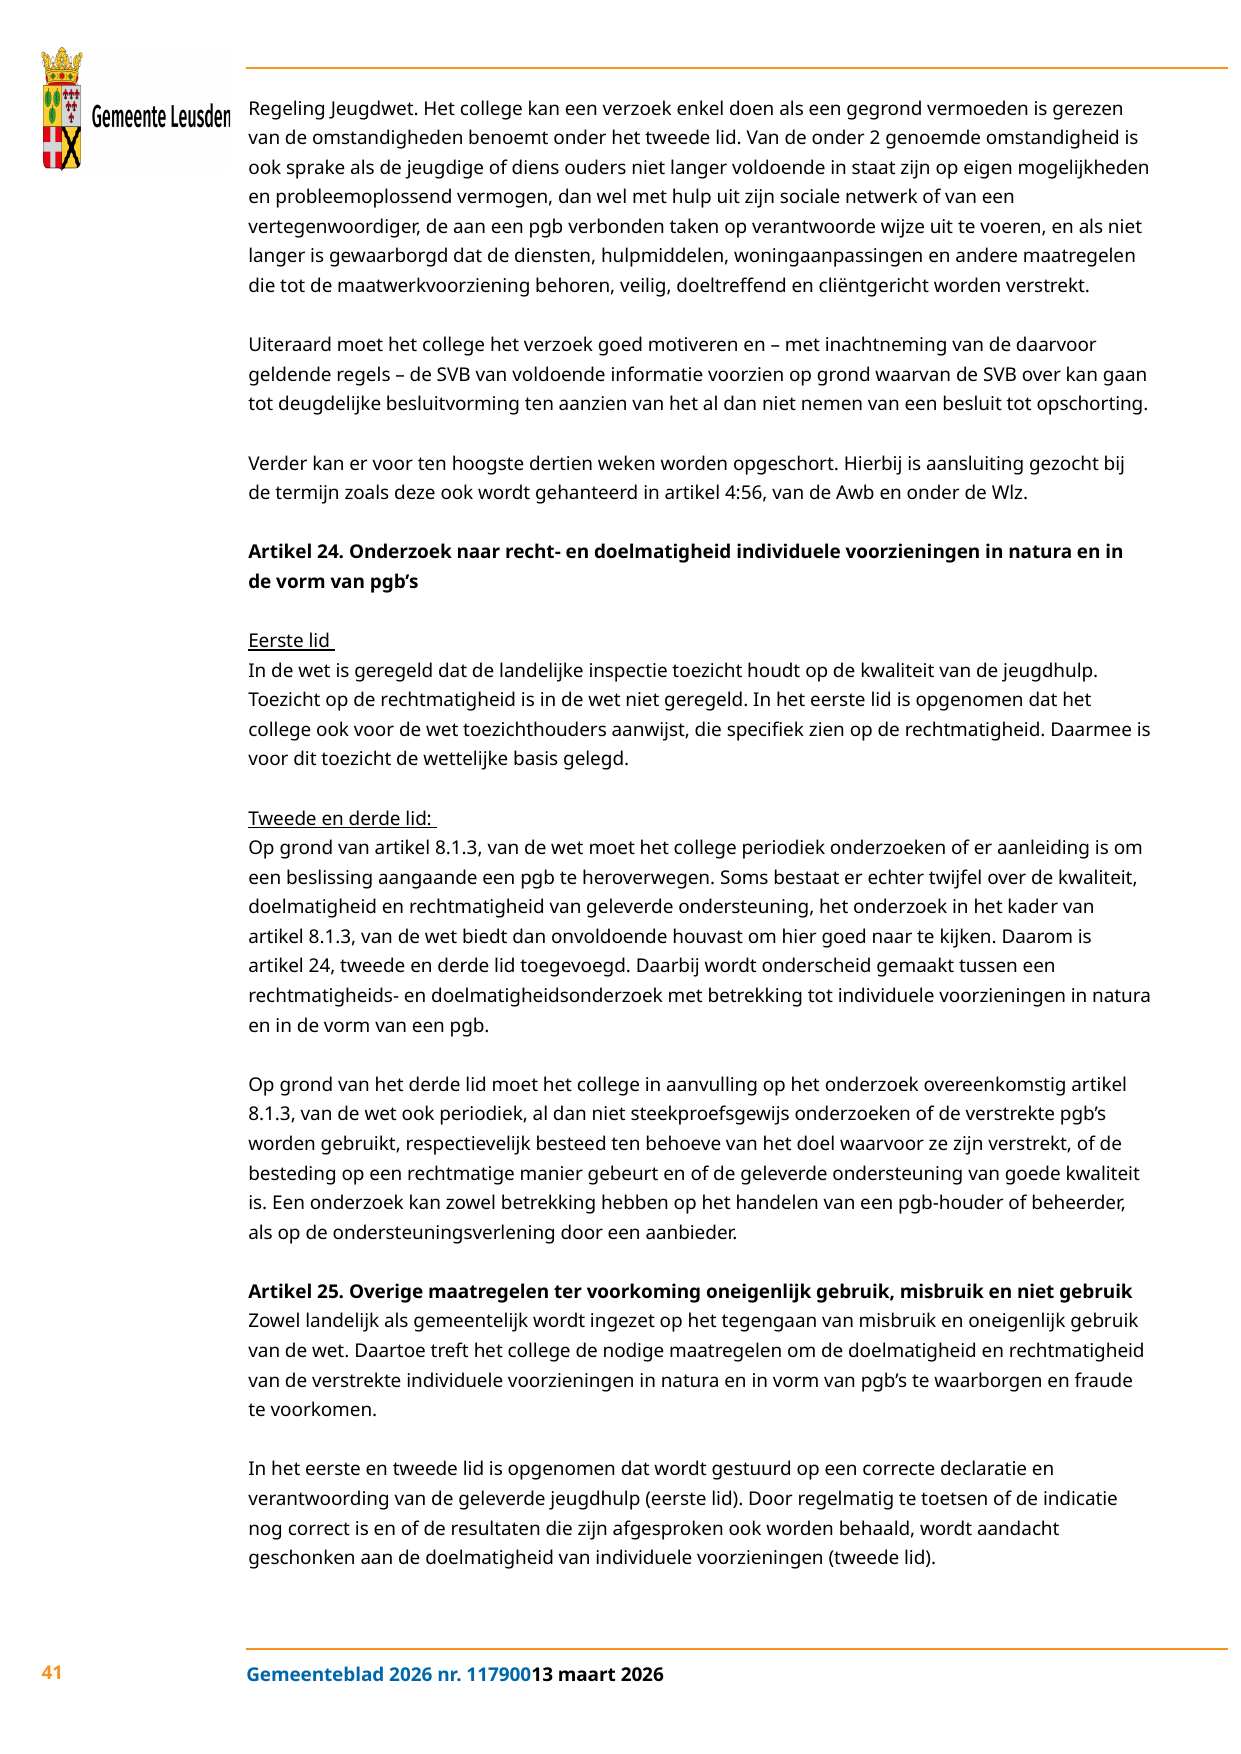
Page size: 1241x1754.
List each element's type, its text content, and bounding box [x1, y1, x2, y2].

text Eerste lid [248, 627, 1152, 653]
text In het eerste en tweede lid is opgenomen dat wordt gestuurd op een correcte declaratie en verantwoording van de geleverde jeugdhulp (eerste lid). Door regelmatig te toetsen of de indicatie nog correct is en of de resultaten die zijn afgesproken ook worden behaald, wordt aandacht geschonken aan de doelmatigheid van individuele voorzieningen (tweede lid). [248, 1456, 1152, 1570]
text Op grond van het derde lid moet het college in aanvulling op het onderzoek overeenkomstig artikel 8.1.3, van de wet ook periodiek, al dan niet steekproefsgewijs onderzoeken of de verstrekte pgb’s worden gebruikt, respectievelijk besteed ten behoeve van het doel waarvoor ze zijn verstrekt, of de besteding op een rechtmatige manier gebeurt en of de geleverde ondersteuning van goede kwaliteit is. Een onderzoek kan zowel betrekking hebben op het handelen van een pgb-houder of beheerder, als op de ondersteuningsverlening door een aanbieder. [248, 1071, 1152, 1245]
text Uiteraard moet het college het verzoek goed motiveren en – met inachtneming van de daarvoor geldende regels – de SVB van voldoende informatie voorzien op grond waarvan de SVB over kan gaan tot deugdelijke besluitvorming ten aanzien van het al dan niet nemen van een besluit tot opschorting. [248, 331, 1152, 416]
text Zowel landelijk als gemeentelijk wordt ingezet op het tegengaan van misbruik en oneigenlijk gebruik van de wet. Daartoe treft het college de nodige maatregelen om de doelmatigheid en rechtmatigheid van de verstrekte individuele voorzieningen in natura en in vorm van pgb’s te waarborgen en fraude te voorkomen. [248, 1308, 1152, 1422]
picture [41, 47, 231, 172]
text Regeling Jeugdwet. Het college kan een verzoek enkel doen als een gegrond vermoeden is gerezen van de omstandigheden benoemt onder het tweede lid. Van de onder 2 genoemde omstandigheid is ook sprake als de jeugdige of diens ouders niet langer voldoende in staat zijn op eigen mogelijkheden en probleemoplossend vermogen, dan wel met hulp uit zijn sociale netwerk of van een vertegenwoordiger, de aan een pgb verbonden taken op verantwoorde wijze uit te voeren, en als niet langer is gewaarborgd dat de diensten, hulpmiddelen, woningaanpassingen en andere maatregelen die tot de maatwerkvoorziening behoren, veilig, doeltreffend en cliëntgericht worden verstrekt. [248, 95, 1152, 298]
text Artikel 24. Onderzoek naar recht- en doelmatigheid individuele voorzieningen in natura en in de vorm van pgb’s [248, 538, 1152, 594]
text Verder kan er voor ten hoogste dertien weken worden opgeschort. Hierbij is aansluiting gezocht bij de termijn zoals deze ook wordt gehanteerd in artikel 4:56, van de Awb en onder de Wlz. [248, 450, 1152, 505]
text Artikel 25. Overige maatregelen ter voorkoming oneigenlijk gebruik, misbruik en niet gebruik [248, 1278, 1152, 1304]
text In de wet is geregeld dat de landelijke inspectie toezicht houdt op de kwaliteit van de jeugdhulp. Toezicht op de rechtmatigheid is in de wet niet geregeld. In het eerste lid is opgenomen dat het college ook voor de wet toezichthouders aanwijst, die specifiek zien op de rechtmatigheid. Daarmee is voor dit toezicht de wettelijke basis gelegd. [248, 657, 1152, 771]
text Op grond van artikel 8.1.3, van de wet moet het college periodiek onderzoeken of er aanleiding is om een beslissing aangaande een pgb te heroverwegen. Soms bestaat er echter twijfel over de kwaliteit, doelmatigheid en rechtmatigheid van geleverde ondersteuning, het onderzoek in het kader van artikel 8.1.3, van de wet biedt dan onvoldoende houvast om hier goed naar te kijken. Daarom is artikel 24, tweede en derde lid toegevoegd. Daarbij wordt onderscheid gemaakt tussen een rechtmatigheids- en doelmatigheidsonderzoek met betrekking tot individuele voorzieningen in natura en in de vorm van een pgb. [248, 834, 1152, 1038]
text Tweede en derde lid: [248, 805, 1152, 831]
